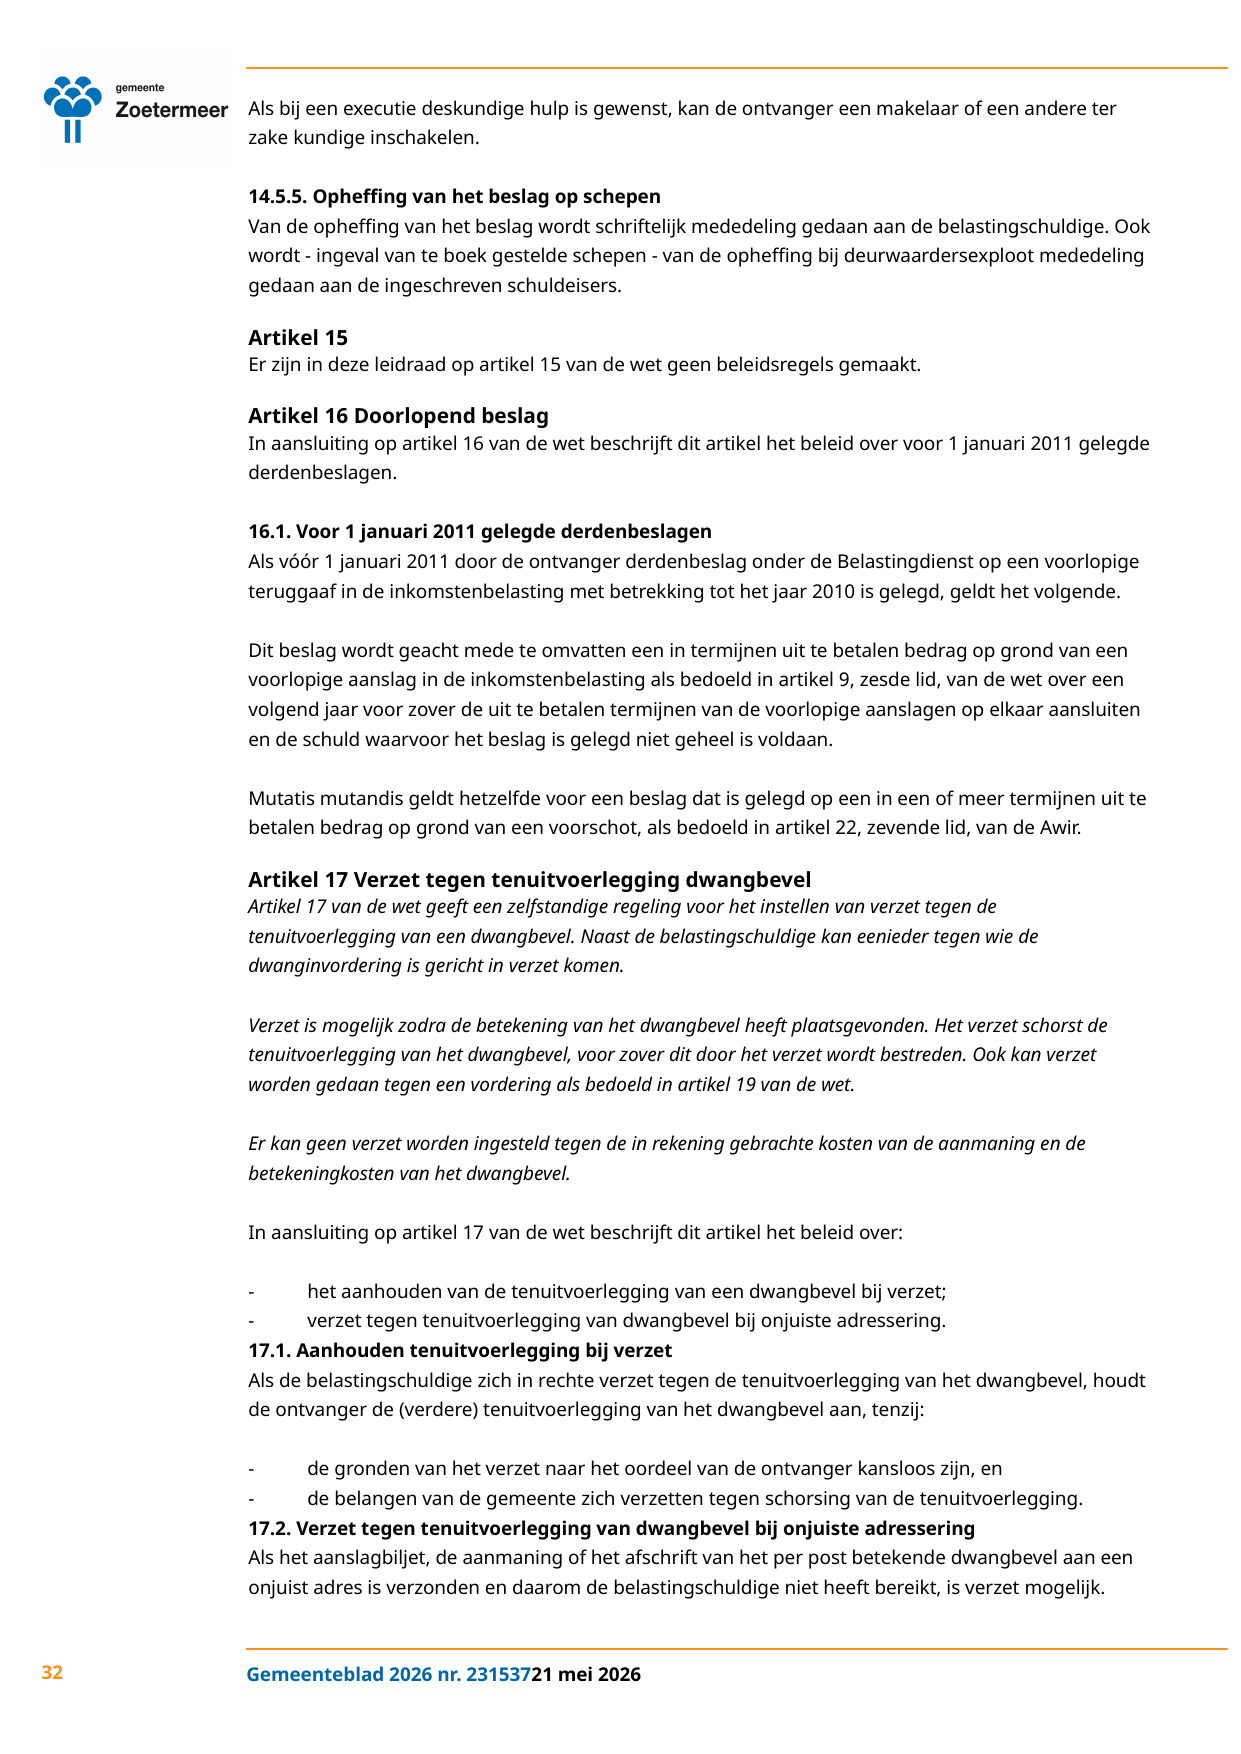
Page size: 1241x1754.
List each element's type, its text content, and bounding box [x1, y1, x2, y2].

text In aansluiting op artikel 17 van de wet beschrijft dit artikel het beleid over: [248, 1219, 1152, 1244]
list de belangen van de gemeente zich verzetten tegen schorsing van de tenuitvoerlegging. [248, 1485, 1152, 1511]
picture [41, 47, 231, 172]
text 14.5.5. Opheffing van het beslag op schepen [248, 183, 1152, 209]
text Als de belastingschuldige zich in rechte verzet tegen de tenuitvoerlegging van het dwangbevel, houdt de ontvanger de (verdere) tenuitvoerlegging van het dwangbevel aan, tenzij: [248, 1367, 1152, 1422]
list de gronden van het verzet naar het oordeel van de ontvanger kansloos zijn, en [248, 1456, 1152, 1481]
text Dit beslag wordt geacht mede te omvatten een in termijnen uit te betalen bedrag op grond van een voorlopige aanslag in de inkomstenbelasting als bedoeld in artikel 9, zesde lid, van de wet over een volgend jaar voor zover de uit te betalen termijnen van de voorlopige aanslagen op elkaar aansluiten en de schuld waarvoor het beslag is gelegd niet geheel is voldaan. [248, 637, 1152, 752]
list verzet tegen tenuitvoerlegging van dwangbevel bij onjuiste adressering. [248, 1308, 1152, 1333]
text Van de opheffing van het beslag wordt schriftelijk mededeling gedaan aan de belastingschuldige. Ook wordt - ingeval van te boek gestelde schepen - van de opheffing bij deurwaardersexploot mededeling gedaan aan de ingeschreven schuldeisers. [248, 213, 1152, 298]
text Artikel 16 Doorlopend beslag [248, 402, 1152, 430]
text Als vóór 1 januari 2011 door de ontvanger derdenbeslag onder de Belastingdienst op een voorlopige teruggaaf in de inkomstenbelasting met betrekking tot het jaar 2010 is gelegd, geldt het volgende. [248, 548, 1152, 604]
text Als het aanslagbiljet, de aanmaning of het afschrift van het per post betekende dwangbevel aan een onjuist adres is verzonden en daarom de belastingschuldige niet heeft bereikt, is verzet mogelijk. [248, 1544, 1152, 1599]
text 17.1. Aanhouden tenuitvoerlegging bij verzet [248, 1337, 1152, 1363]
text Als bij een executie deskundige hulp is gewenst, kan de ontvanger een makelaar of een andere ter zake kundige inschakelen. [248, 95, 1152, 150]
text In aansluiting op artikel 16 van de wet beschrijft dit artikel het beleid over voor 1 januari 2011 gelegde derdenbeslagen. [248, 430, 1152, 485]
text Verzet is mogelijk zodra de betekening van het dwangbevel heeft plaatsgevonden. Het verzet schorst de tenuitvoerlegging van het dwangbevel, voor zover dit door het verzet wordt bestreden. Ook kan verzet worden gedaan tegen een vordering als bedoeld in artikel 19 van de wet. [248, 1012, 1152, 1097]
text 16.1. Voor 1 januari 2011 gelegde derdenbeslagen [248, 519, 1152, 544]
text Artikel 17 van de wet geeft een zelfstandige regeling voor het instellen van verzet tegen de tenuitvoerlegging van een dwangbevel. Naast de belastingschuldige kan eenieder tegen wie de dwanginvordering is gericht in verzet komen. [248, 893, 1152, 978]
text Er kan geen verzet worden ingesteld tegen de in rekening gebrachte kosten van de aanmaning en de betekeningkosten van het dwangbevel. [248, 1130, 1152, 1185]
text Artikel 15 [248, 323, 1152, 351]
text Er zijn in deze leidraad op artikel 15 van de wet geen beleidsregels gemaakt. [248, 351, 1152, 377]
text Mutatis mutandis geldt hetzelfde voor een beslag dat is gelegd op een in een of meer termijnen uit te betalen bedrag op grond van een voorschot, als bedoeld in artikel 22, zevende lid, van de Awir. [248, 785, 1152, 840]
list het aanhouden van de tenuitvoerlegging van een dwangbevel bij verzet; [248, 1278, 1152, 1304]
text Artikel 17 Verzet tegen tenuitvoerlegging dwangbevel [248, 865, 1152, 893]
text 17.2. Verzet tegen tenuitvoerlegging van dwangbevel bij onjuiste adressering [248, 1515, 1152, 1540]
